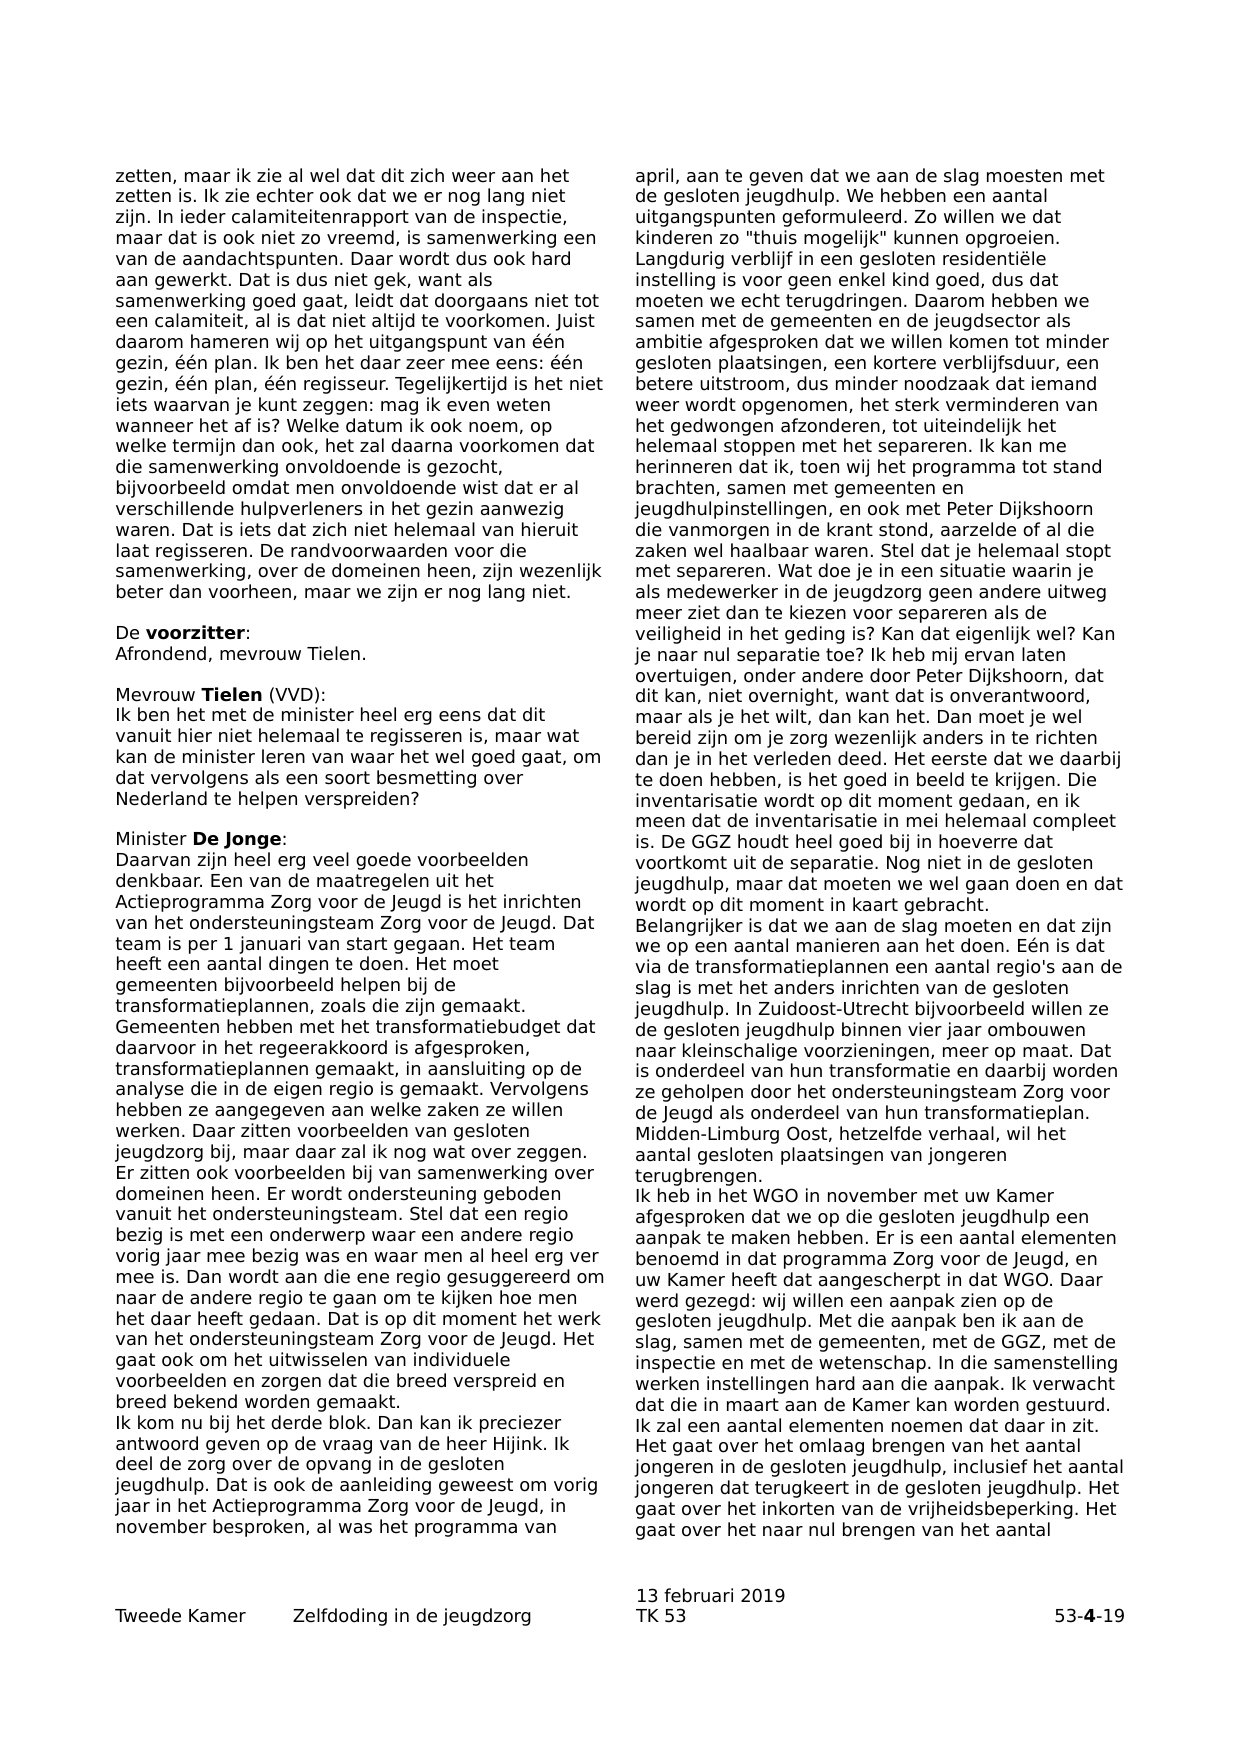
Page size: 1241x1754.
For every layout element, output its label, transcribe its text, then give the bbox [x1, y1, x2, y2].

text De voorzitter: [115, 623, 605, 643]
text Minister De Jonge: [115, 829, 605, 850]
text Ik kom nu bij het derde blok. Dan kan ik preciezer antwoord geven op de vraag van de heer Hijink. Ik deel de zorg over de opvang in de gesloten jeugdhulp. Dat is ook de aanleiding geweest om vorig jaar in het Actieprogramma Zorg voor de Jeugd, in november besproken, al was het programma van [115, 1412, 605, 1537]
text Daarvan zijn heel erg veel goede voorbeelden denkbaar. Een van de maatregelen uit het Actieprogramma Zorg voor de Jeugd is het inrichten van het ondersteuningsteam Zorg voor de Jeugd. Dat team is per 1 januari van start gegaan. Het team heeft een aantal dingen te doen. Het moet gemeenten bijvoorbeeld helpen bij de transformatieplannen, zoals die zijn gemaakt. Gemeenten hebben met het transformatiebudget dat daarvoor in het regeerakkoord is afgesproken, transformatieplannen gemaakt, in aansluiting op de analyse die in de eigen regio is gemaakt. Vervolgens hebben ze aangegeven aan welke zaken ze willen werken. Daar zitten voorbeelden van gesloten jeugdzorg bij, maar daar zal ik nog wat over zeggen. Er zitten ook voorbeelden bij van samenwerking over domeinen heen. Er wordt ondersteuning geboden vanuit het ondersteuningsteam. Stel dat een regio bezig is met een onderwerp waar een andere regio vorig jaar mee bezig was en waar men al heel erg ver mee is. Dan wordt aan die ene regio gesuggereerd om naar de andere regio te gaan om te kijken hoe men het daar heeft gedaan. Dat is op dit moment het werk van het ondersteuningsteam Zorg voor de Jeugd. Het gaat ook om het uitwisselen van individuele voorbeelden en zorgen dat die breed verspreid en breed bekend worden gemaakt. [115, 850, 605, 1412]
text Mevrouw Tielen (VVD): [115, 684, 605, 705]
text Belangrijker is dat we aan de slag moeten en dat zijn we op een aantal manieren aan het doen. Eén is dat via de transformatieplannen een aantal regio's aan de slag is met het anders inrichten van de gesloten jeugdhulp. In Zuidoost-Utrecht bijvoorbeeld willen ze de gesloten jeugdhulp binnen vier jaar ombouwen naar kleinschalige voorzieningen, meer op maat. Dat is onderdeel van hun transformatie en daarbij worden ze geholpen door het ondersteuningsteam Zorg voor de Jeugd als onderdeel van hun transformatieplan. Midden-Limburg Oost, hetzelfde verhaal, wil het aantal gesloten plaatsingen van jongeren terugbrengen. [635, 915, 1125, 1186]
text april, aan te geven dat we aan de slag moesten met de gesloten jeugdhulp. We hebben een aantal uitgangspunten geformuleerd. Zo willen we dat kinderen zo "thuis mogelijk" kunnen opgroeien. Langdurig verblijf in een gesloten residentiële instelling is voor geen enkel kind goed, dus dat moeten we echt terugdringen. Daarom hebben we samen met de gemeenten en de jeugdsector als ambitie afgesproken dat we willen komen tot minder gesloten plaatsingen, een kortere verblijfsduur, een betere uitstroom, dus minder noodzaak dat iemand weer wordt opgenomen, het sterk verminderen van het gedwongen afzonderen, tot uiteindelijk het helemaal stoppen met het separeren. Ik kan me herinneren dat ik, toen wij het programma tot stand brachten, samen met gemeenten en jeugdhulpinstellingen, en ook met Peter Dijkshoorn die vanmorgen in de krant stond, aarzelde of al die zaken wel haalbaar waren. Stel dat je helemaal stopt met separeren. Wat doe je in een situatie waarin je als medewerker in de jeugdzorg geen andere uitweg meer ziet dan te kiezen voor separeren als de veiligheid in het geding is? Kan dat eigenlijk wel? Kan je naar nul separatie toe? Ik heb mij ervan laten overtuigen, onder andere door Peter Dijkshoorn, dat dit kan, niet overnight, want dat is onverantwoord, maar als je het wilt, dan kan het. Dan moet je wel bereid zijn om je zorg wezenlijk anders in te richten dan je in het verleden deed. Het eerste dat we daarbij te doen hebben, is het goed in beeld te krijgen. Die inventarisatie wordt op dit moment gedaan, en ik meen dat de inventarisatie in mei helemaal compleet is. De GGZ houdt heel goed bij in hoeverre dat voortkomt uit de separatie. Nog niet in de gesloten jeugdhulp, maar dat moeten we wel gaan doen en dat wordt op dit moment in kaart gebracht. [635, 165, 1125, 915]
text Ik zal een aantal elementen noemen dat daar in zit. Het gaat over het omlaag brengen van het aantal jongeren in de gesloten jeugdhulp, inclusief het aantal jongeren dat terugkeert in de gesloten jeugdhulp. Het gaat over het inkorten van de vrijheidsbeperking. Het gaat over het naar nul brengen van het aantal [635, 1415, 1125, 1540]
text Ik heb in het WGO in november met uw Kamer afgesproken dat we op die gesloten jeugdhulp een aanpak te maken hebben. Er is een aantal elementen benoemd in dat programma Zorg voor de Jeugd, en uw Kamer heeft dat aangescherpt in dat WGO. Daar werd gezegd: wij willen een aanpak zien op de gesloten jeugdhulp. Met die aanpak ben ik aan de slag, samen met de gemeenten, met de GGZ, met de inspectie en met de wetenschap. In die samenstelling werken instellingen hard aan die aanpak. Ik verwacht dat die in maart aan de Kamer kan worden gestuurd. [635, 1186, 1125, 1415]
text zetten, maar ik zie al wel dat dit zich weer aan het zetten is. Ik zie echter ook dat we er nog lang niet zijn. In ieder calamiteitenrapport van de inspectie, maar dat is ook niet zo vreemd, is samenwerking een van de aandachtspunten. Daar wordt dus ook hard aan gewerkt. Dat is dus niet gek, want als samenwerking goed gaat, leidt dat doorgaans niet tot een calamiteit, al is dat niet altijd te voorkomen. Juist daarom hameren wij op het uitgangspunt van één gezin, één plan. Ik ben het daar zeer mee eens: één gezin, één plan, één regisseur. Tegelijkertijd is het niet iets waarvan je kunt zeggen: mag ik even weten wanneer het af is? Welke datum ik ook noem, op welke termijn dan ook, het zal daarna voorkomen dat die samenwerking onvoldoende is gezocht, bijvoorbeeld omdat men onvoldoende wist dat er al verschillende hulpverleners in het gezin aanwezig waren. Dat is iets dat zich niet helemaal van hieruit laat regisseren. De randvoorwaarden voor die samenwerking, over de domeinen heen, zijn wezenlijk beter dan voorheen, maar we zijn er nog lang niet. [115, 165, 605, 603]
text Afrondend, mevrouw Tielen. [115, 643, 605, 664]
text Ik ben het met de minister heel erg eens dat dit vanuit hier niet helemaal te regisseren is, maar wat kan de minister leren van waar het wel goed gaat, om dat vervolgens als een soort besmetting over Nederland te helpen verspreiden? [115, 705, 605, 809]
